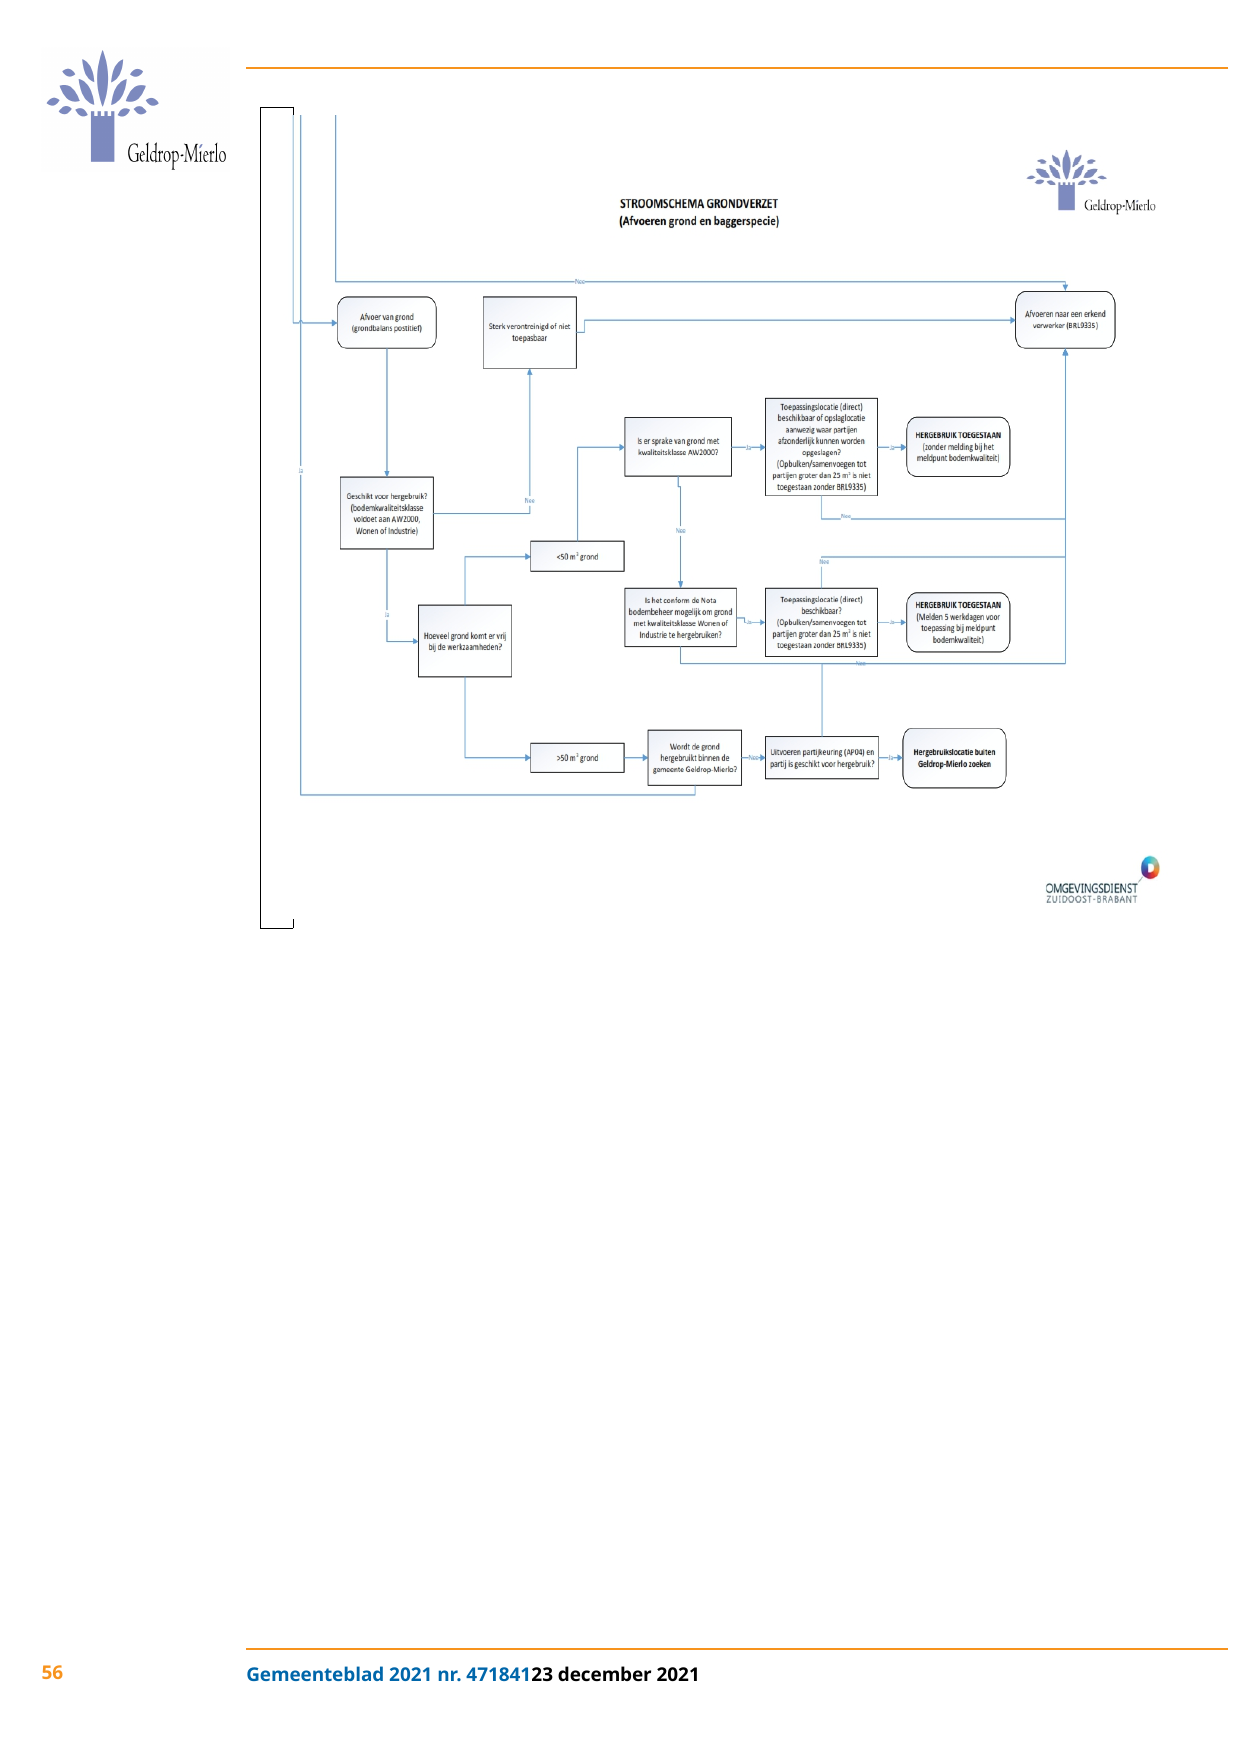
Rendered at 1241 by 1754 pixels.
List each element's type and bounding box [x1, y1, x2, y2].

picture [41, 47, 231, 172]
picture [268, 115, 1173, 919]
